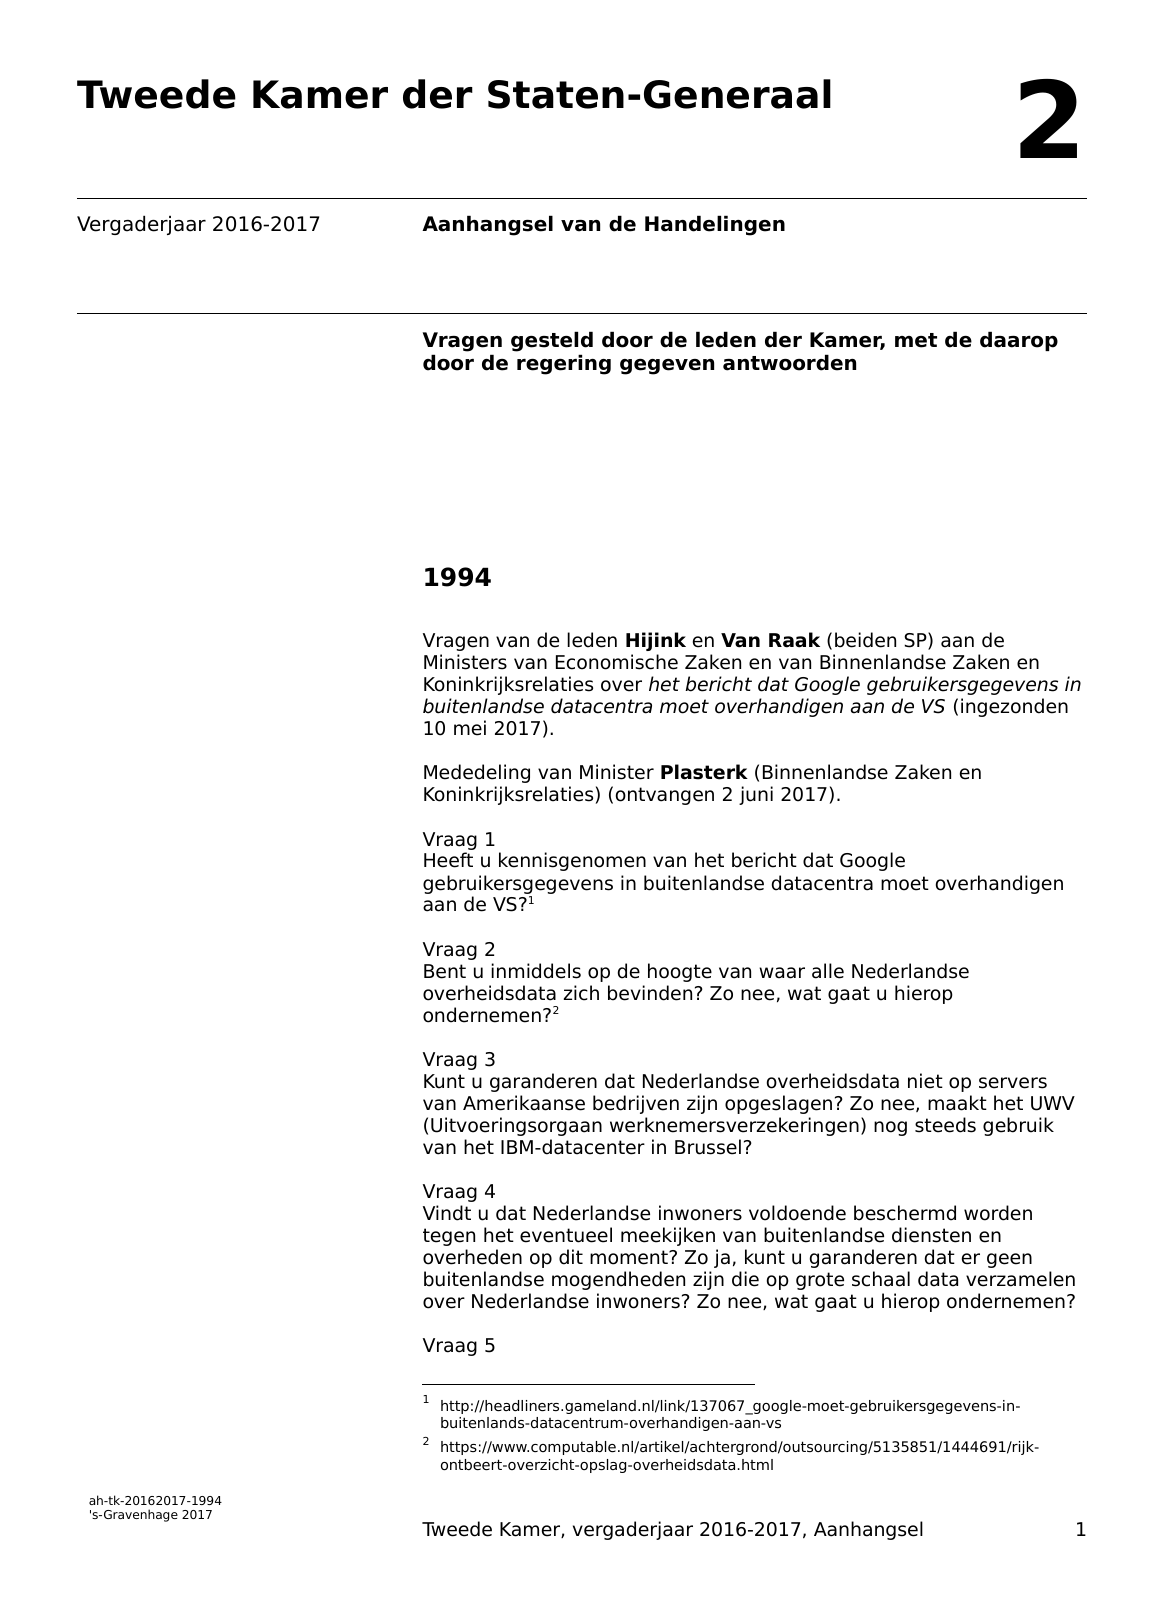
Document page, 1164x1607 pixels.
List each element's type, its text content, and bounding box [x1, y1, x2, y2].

text ah-tk-20162017-1994 [88, 1494, 323, 1508]
table_cell Vergaderjaar 2016-2017 [77, 199, 422, 313]
text Heeft u kennisgenomen van het bericht dat Google gebruikersgegevens in buitenlandse datacentra moet overhandigen aan de VS? [422, 850, 1087, 916]
text https://www.computable.nl/artikel/achtergrond/outsourcing/5135851/1444691/rijk-ontbeert-overzicht-opslag-overheidsdata.html [422, 1435, 1087, 1474]
text http://headliners.gameland.nl/link/137067_google-moet-gebruikersgegevens-in-buitenlands-datacentrum-overhandigen-aan-vs [422, 1393, 1087, 1432]
table_cell Vragen gesteld door de leden der Kamer, met de daarop door de regering gegeven antwoorden [422, 314, 1087, 375]
text 's-Gravenhage 2017 [88, 1508, 323, 1522]
text Vraag 3 [422, 1049, 1087, 1071]
text Vindt u dat Nederlandse inwoners voldoende beschermd worden tegen het eventueel meekijken van buitenlandse diensten en overheden op dit moment? Zo ja, kunt u garanderen dat er geen buitenlandse mogendheden zijn die op grote schaal data verzamelen over Nederlandse inwoners? Zo nee, wat gaat u hierop ondernemen? [422, 1203, 1087, 1313]
table_header Tweede Kamer der Staten-Generaal [77, 59, 886, 198]
text 1994 [422, 563, 1087, 592]
table_cell Aanhangsel van de Handelingen [422, 199, 1087, 313]
text Bent u inmiddels op de hoogte van waar alle Nederlandse overheidsdata zich bevinden? Zo nee, wat gaat u hierop ondernemen? [422, 961, 1087, 1026]
text Vraag 2 [422, 938, 1087, 961]
text Kunt u garanderen dat Nederlandse overheidsdata niet op servers van Amerikaanse bedrijven zijn opgeslagen? Zo nee, maakt het UWV (Uitvoeringsorgaan werknemersverzekeringen) nog steeds gebruik van het IBM-datacenter in Brussel? [422, 1071, 1087, 1158]
table_cell [77, 314, 422, 375]
text Vragen van de leden Hijink en Van Raak (beiden SP) aan de Ministers van Economische Zaken en van Binnenlandse Zaken en Koninkrijksrelaties over het bericht dat Google gebruikersgegevens in buitenlandse datacentra moet overhandigen aan de VS (ingezonden 10 mei 2017). [422, 630, 1087, 740]
text Vraag 1 [422, 828, 1087, 850]
text Vraag 4 [422, 1181, 1087, 1203]
text Mededeling van Minister Plasterk (Binnenlandse Zaken en Koninkrijksrelaties) (ontvangen 2 juni 2017). [422, 762, 1087, 806]
text Vraag 5 [422, 1335, 1087, 1357]
table_header 2 [886, 59, 1087, 198]
